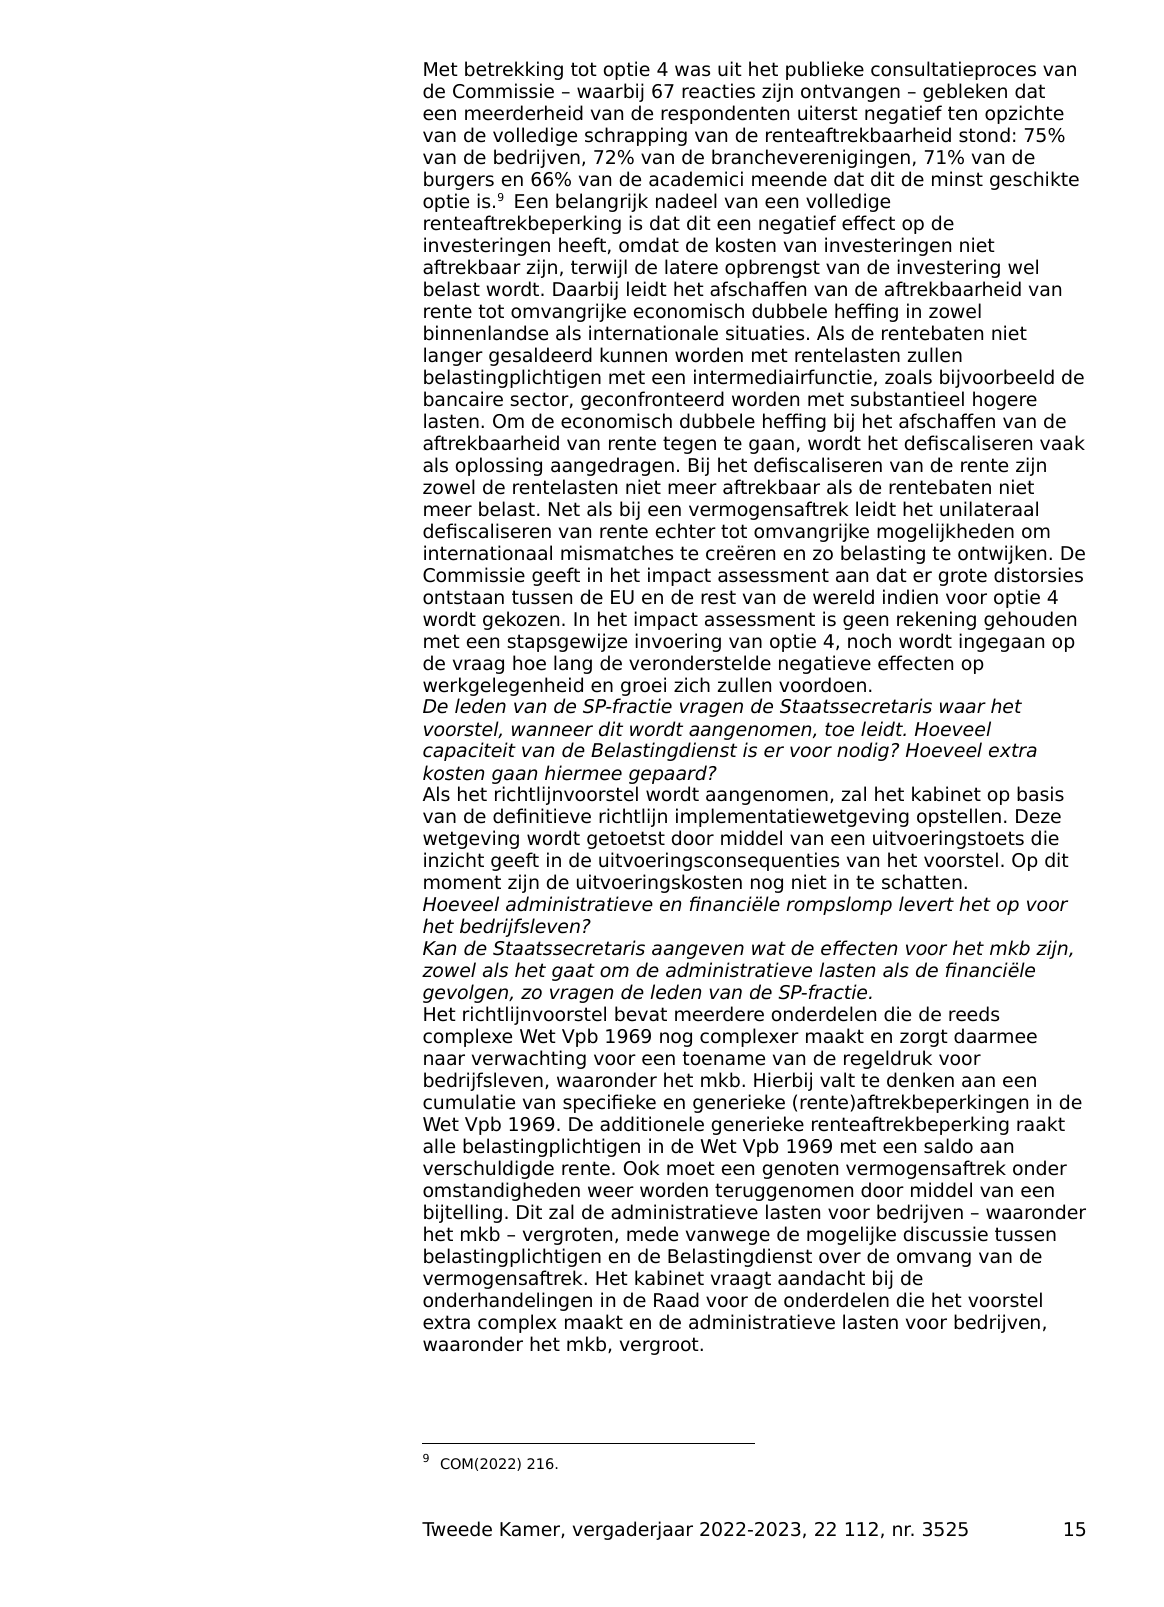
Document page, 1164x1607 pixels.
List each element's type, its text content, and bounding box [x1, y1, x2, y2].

text Het richtlijnvoorstel bevat meerdere onderdelen die de reeds complexe Wet Vpb 1969 nog complexer maakt en zorgt daarmee naar verwachting voor een toename van de regeldruk voor bedrijfsleven, waaronder het mkb. Hierbij valt te denken aan een cumulatie van specifieke en generieke (rente)aftrekbeperkingen in de Wet Vpb 1969. De additionele generieke renteaftrekbeperking raakt alle belastingplichtigen in de Wet Vpb 1969 met een saldo aan verschuldigde rente. Ook moet een genoten vermogensaftrek onder omstandigheden weer worden teruggenomen door middel van een bijtelling. Dit zal de administratieve lasten voor bedrijven – waaronder het mkb – vergroten, mede vanwege de mogelijke discussie tussen belastingplichtigen en de Belastingdienst over de omvang van de vermogensaftrek. Het kabinet vraagt aandacht bij de onderhandelingen in de Raad voor de onderdelen die het voorstel extra complex maakt en de administratieve lasten voor bedrijven, waaronder het mkb, vergroot. [422, 1004, 1087, 1356]
text Met betrekking tot optie 4 was uit het publieke consultatieproces van de Commissie – waarbij 67 reacties zijn ontvangen – gebleken dat een meerderheid van de respondenten uiterst negatief ten opzichte van de volledige schrapping van de renteaftrekbaarheid stond: 75% van de bedrijven, 72% van de brancheverenigingen, 71% van de burgers en 66% van de academici meende dat dit de minst geschikte optie is. Een belangrijk nadeel van een volledige renteaftrekbeperking is dat dit een negatief effect op de investeringen heeft, omdat de kosten van investeringen niet aftrekbaar zijn, terwijl de latere opbrengst van de investering wel belast wordt. Daarbij leidt het afschaffen van de aftrekbaarheid van rente tot omvangrijke economisch dubbele heffing in zowel binnenlandse als internationale situaties. Als de rentebaten niet langer gesaldeerd kunnen worden met rentelasten zullen belastingplichtigen met een intermediairfunctie, zoals bijvoorbeeld de bancaire sector, geconfronteerd worden met substantieel hogere lasten. Om de economisch dubbele heffing bij het afschaffen van de aftrekbaarheid van rente tegen te gaan, wordt het defiscaliseren vaak als oplossing aangedragen. Bij het defiscaliseren van de rente zijn zowel de rentelasten niet meer aftrekbaar als de rentebaten niet meer belast. Net als bij een vermogensaftrek leidt het unilateraal defiscaliseren van rente echter tot omvangrijke mogelijkheden om internationaal mismatches te creëren en zo belasting te ontwijken. De Commissie geeft in het impact assessment aan dat er grote distorsies ontstaan tussen de EU en de rest van de wereld indien voor optie 4 wordt gekozen. In het impact assessment is geen rekening gehouden met een stapsgewijze invoering van optie 4, noch wordt ingegaan op de vraag hoe lang de veronderstelde negatieve effecten op werkgelegenheid en groei zich zullen voordoen. [422, 59, 1087, 696]
text Als het richtlijnvoorstel wordt aangenomen, zal het kabinet op basis van de definitieve richtlijn implementatiewetgeving opstellen. Deze wetgeving wordt getoetst door middel van een uitvoeringstoets die inzicht geeft in de uitvoeringsconsequenties van het voorstel. Op dit moment zijn de uitvoeringskosten nog niet in te schatten. [422, 784, 1087, 894]
text Hoeveel administratieve en financiële rompslomp levert het op voor het bedrijfsleven? [422, 894, 1087, 938]
text Kan de Staatssecretaris aangeven wat de effecten voor het mkb zijn, zowel als het gaat om de administratieve lasten als de financiële gevolgen, zo vragen de leden van de SP-fractie. [422, 938, 1087, 1004]
text De leden van de SP-fractie vragen de Staatssecretaris waar het voorstel, wanneer dit wordt aangenomen, toe leidt. Hoeveel capaciteit van de Belastingdienst is er voor nodig? Hoeveel extra kosten gaan hiermee gepaard? [422, 696, 1087, 784]
text COM(2022) 216. [422, 1452, 1087, 1474]
